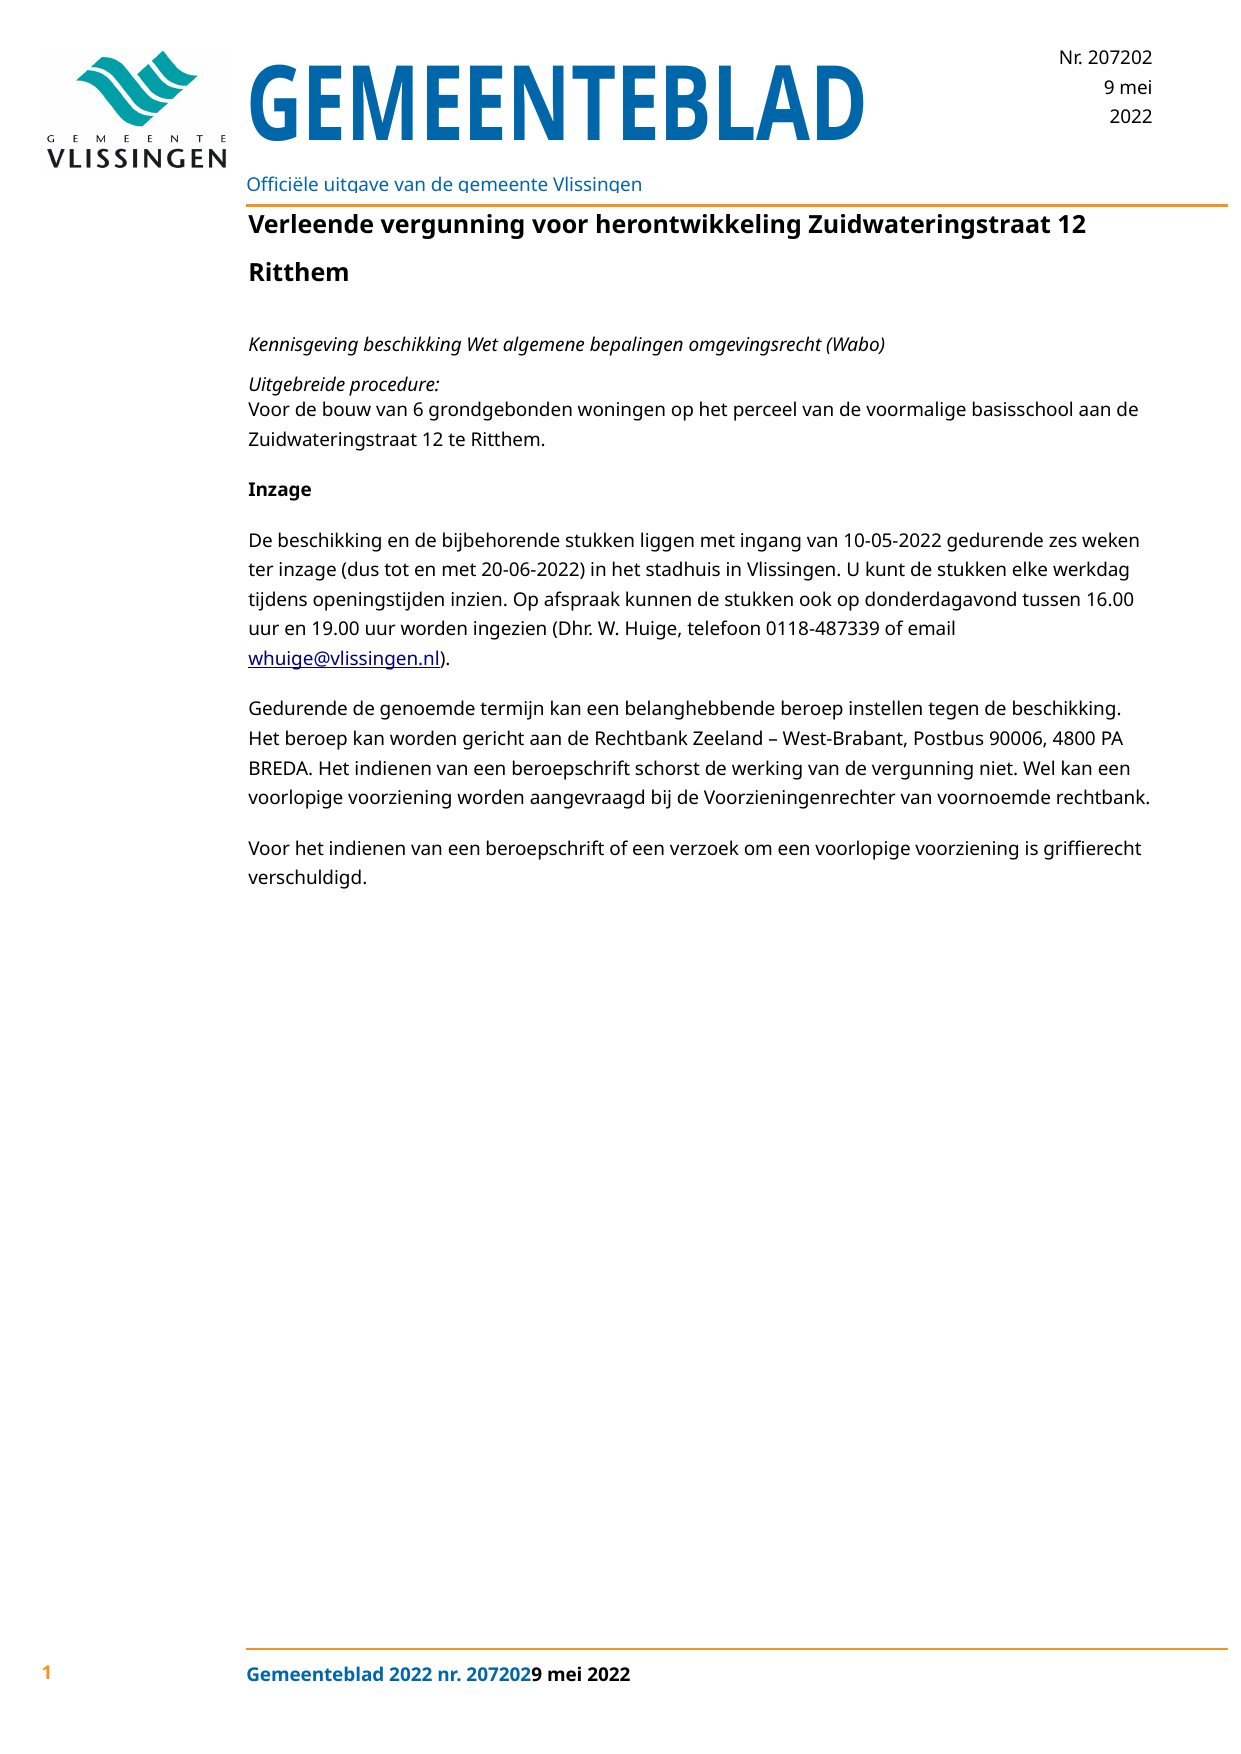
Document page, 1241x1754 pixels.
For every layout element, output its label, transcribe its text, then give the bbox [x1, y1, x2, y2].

text De beschikking en de bijbehorende stukken liggen met ingang van 10-05-2022 gedurende zes weken ter inzage (dus tot en met 20-06-2022) in het stadhuis in Vlissingen. U kunt de stukken elke werkdag tijdens openingstijden inzien. Op afspraak kunnen de stukken ook op donderdagavond tussen 16.00 uur en 19.00 uur worden ingezien (Dhr. W. Huige, telefoon 0118-487339 of email whuige@vlissingen.nl). [248, 527, 1152, 671]
text Uitgebreide procedure: [248, 371, 1152, 396]
text Verleende vergunning voor herontwikkeling Zuidwateringstraat 12 Ritthem [248, 207, 1152, 288]
text Voor de bouw van 6 grondgebonden woningen op het perceel van de voormalige basisschool aan de Zuidwateringstraat 12 te Ritthem. [248, 396, 1152, 452]
text Kennisgeving beschikking Wet algemene bepalingen omgevingsrecht (Wabo) [248, 331, 1152, 357]
picture [41, 47, 231, 172]
text Inzage [248, 476, 1152, 502]
text Gedurende de genoemde termijn kan een belanghebbende beroep instellen tegen de beschikking. Het beroep kan worden gericht aan de Rechtbank Zeeland – West-Brabant, Postbus 90006, 4800 PA BREDA. Het indienen van een beroepschrift schorst de werking van de vergunning niet. Wel kan een voorlopige voorziening worden aangevraagd bij de Voorzieningenrechter van voornoemde rechtbank. [248, 696, 1152, 810]
text Voor het indienen van een beroepschrift of een verzoek om een voorlopige voorziening is griffierecht verschuldigd. [248, 835, 1152, 890]
